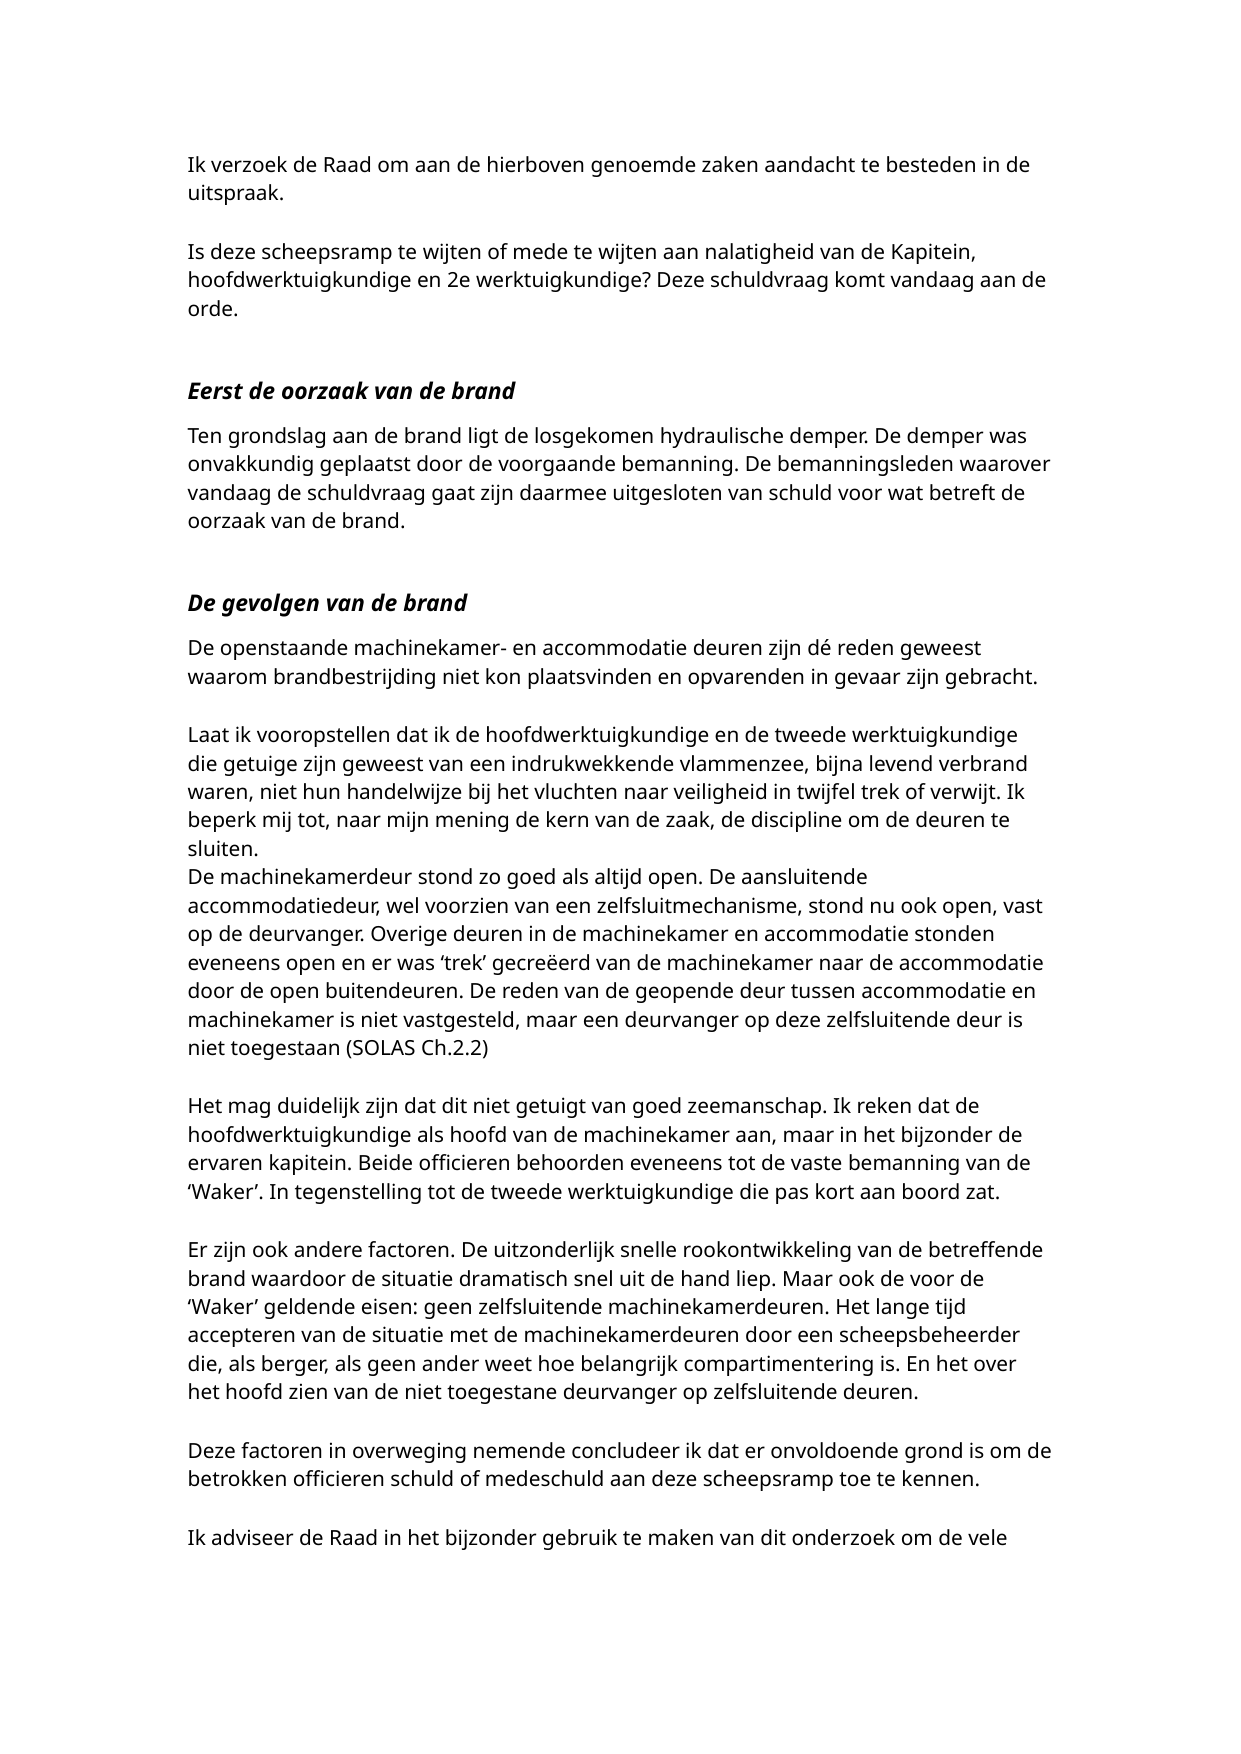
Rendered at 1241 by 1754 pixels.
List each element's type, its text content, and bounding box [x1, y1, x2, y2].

text Deze factoren in overweging nemende concludeer ik dat er onvoldoende grond is om de betrokken officieren schuld of medeschuld aan deze scheepsramp toe te kennen. [187, 1436, 1053, 1493]
text Ten grondslag aan de brand ligt de losgekomen hydraulische demper. De demper was onvakkundig geplaatst door de voorgaande bemanning. De bemanningsleden waarover vandaag de schuldvraag gaat zijn daarmee uitgesloten van schuld voor wat betreft de oorzaak van de brand. [187, 421, 1053, 535]
subtitle De gevolgen van de brand [187, 587, 1053, 618]
text Er zijn ook andere factoren. De uitzonderlijk snelle rookontwikkeling van de betreffende brand waardoor de situatie dramatisch snel uit de hand liep. Maar ook de voor de ‘Waker’ geldende eisen: geen zelfsluitende machinekamerdeuren. Het lange tijd accepteren van de situatie met de machinekamerdeuren door een scheepsbeheerder die, als berger, als geen ander weet hoe belangrijk compartimentering is. En het over het hoofd zien van de niet toegestane deurvanger op zelfsluitende deuren. [187, 1235, 1053, 1406]
subtitle Eerst de oorzaak van de brand [187, 375, 1053, 406]
text Ik verzoek de Raad om aan de hierboven genoemde zaken aandacht te besteden in de uitspraak. [187, 150, 1053, 207]
text Ik adviseer de Raad in het bijzonder gebruik te maken van dit onderzoek om de vele [187, 1523, 1053, 1551]
text De openstaande machinekamer- en accommodatie deuren zijn dé reden geweest waarom brandbestrijding niet kon plaatsvinden en opvarenden in gevaar zijn gebracht. [187, 633, 1053, 690]
text Is deze scheepsramp te wijten of mede te wijten aan nalatigheid van de Kapitein, hoofdwerktuigkundige en 2e werktuigkundige? Deze schuldvraag komt vandaag aan de orde. [187, 237, 1053, 322]
text Laat ik vooropstellen dat ik de hoofdwerktuigkundige en de tweede werktuigkundige die getuige zijn geweest van een indrukwekkende vlammenzee, bijna levend verbrand waren, niet hun handelwijze bij het vluchten naar veiligheid in twijfel trek of verwijt. Ik beperk mij tot, naar mijn mening de kern van de zaak, de discipline om de deuren te sluiten. [187, 720, 1053, 862]
text De machinekamerdeur stond zo goed als altijd open. De aansluitende accommodatiedeur, wel voorzien van een zelfsluitmechanisme, stond nu ook open, vast op de deurvanger. Overige deuren in de machinekamer en accommodatie stonden eveneens open en er was ‘trek’ gecreëerd van de machinekamer naar de accommodatie door de open buitendeuren. De reden van de geopende deur tussen accommodatie en machinekamer is niet vastgesteld, maar een deurvanger op deze zelfsluitende deur is niet toegestaan (SOLAS Ch.2.2) [187, 862, 1053, 1062]
text Het mag duidelijk zijn dat dit niet getuigt van goed zeemanschap. Ik reken dat de hoofdwerktuigkundige als hoofd van de machinekamer aan, maar in het bijzonder de ervaren kapitein. Beide officieren behoorden eveneens tot de vaste bemanning van de ‘Waker’. In tegenstelling tot de tweede werktuigkundige die pas kort aan boord zat. [187, 1092, 1053, 1205]
